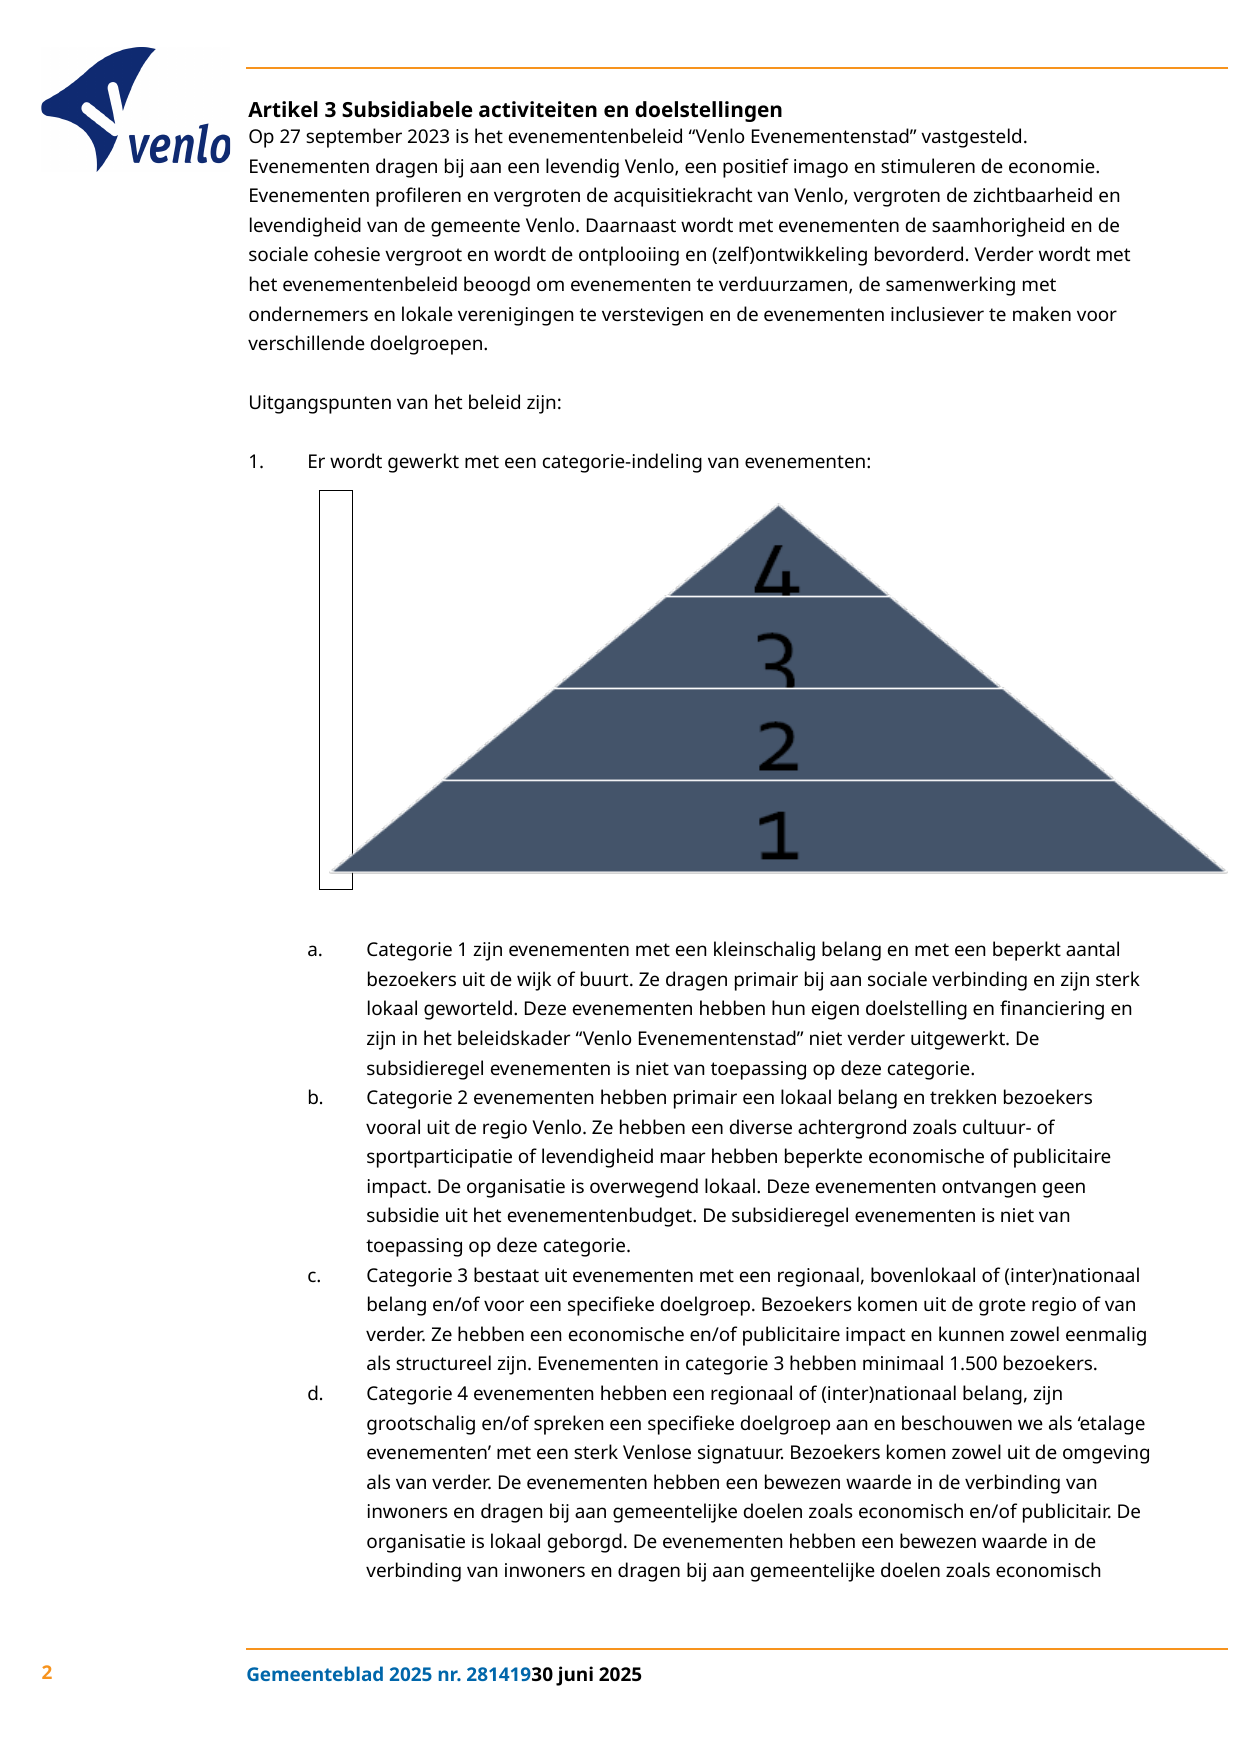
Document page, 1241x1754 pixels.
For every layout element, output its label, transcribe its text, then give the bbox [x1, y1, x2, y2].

text Artikel 3 Subsidiabele activiteiten en doelstellingen [248, 95, 1152, 123]
text Uitgangspunten van het beleid zijn: [248, 389, 1152, 415]
picture [327, 499, 1232, 881]
list Categorie 4 evenementen hebben een regionaal of (inter)nationaal belang, zijn grootschalig en/of spreken een specifieke doelgroep aan en beschouwen we als ‘etalage evenementen’ met een sterk Venlose signatuur. Bezoekers komen zowel uit de omgeving als van verder. De evenementen hebben een bewezen waarde in de verbinding van inwoners en dragen bij aan gemeentelijke doelen zoals economisch en/of publicitair. De organisatie is lokaal geborgd. De evenementen hebben een bewezen waarde in de verbinding van inwoners en dragen bij aan gemeentelijke doelen zoals economisch [307, 1380, 1152, 1583]
text Op 27 september 2023 is het evenementenbeleid “Venlo Evenementenstad” vastgesteld. Evenementen dragen bij aan een levendig Venlo, een positief imago en stimuleren de economie. Evenementen profileren en vergroten de acquisitiekracht van Venlo, vergroten de zichtbaarheid en levendigheid van de gemeente Venlo. Daarnaast wordt met evenementen de saamhorigheid en de sociale cohesie vergroot en wordt de ontplooiing en (zelf)ontwikkeling bevorderd. Verder wordt met het evenementenbeleid beoogd om evenementen te verduurzamen, de samenwerking met ondernemers en lokale verenigingen te verstevigen en de evenementen inclusiever te maken voor verschillende doelgroepen. [248, 123, 1152, 356]
list Categorie 1 zijn evenementen met een kleinschalig belang en met een beperkt aantal bezoekers uit de wijk of buurt. Ze dragen primair bij aan sociale verbinding en zijn sterk lokaal geworteld. Deze evenementen hebben hun eigen doelstelling en financiering en zijn in het beleidskader “Venlo Evenementenstad” niet verder uitgewerkt. De subsidieregel evenementen is niet van toepassing op deze categorie. [307, 936, 1152, 1081]
list Categorie 2 evenementen hebben primair een lokaal belang en trekken bezoekers vooral uit de regio Venlo. Ze hebben een diverse achtergrond zoals cultuur- of sportparticipatie of levendigheid maar hebben beperkte economische of publicitaire impact. De organisatie is overwegend lokaal. Deze evenementen ontvangen geen subsidie uit het evenementenbudget. De subsidieregel evenementen is niet van toepassing op deze categorie. [307, 1084, 1152, 1258]
list Categorie 3 bestaat uit evenementen met een regionaal, bovenlokaal of (inter)nationaal belang en/of voor een specifieke doelgroep. Bezoekers komen uit de grote regio of van verder. Ze hebben een economische en/of publicitaire impact en kunnen zowel eenmalig als structureel zijn. Evenementen in categorie 3 hebben minimaal 1.500 bezoekers. [307, 1262, 1152, 1376]
picture [41, 47, 231, 172]
list Er wordt gewerkt met een categorie-indeling van evenementen: [248, 449, 1152, 474]
